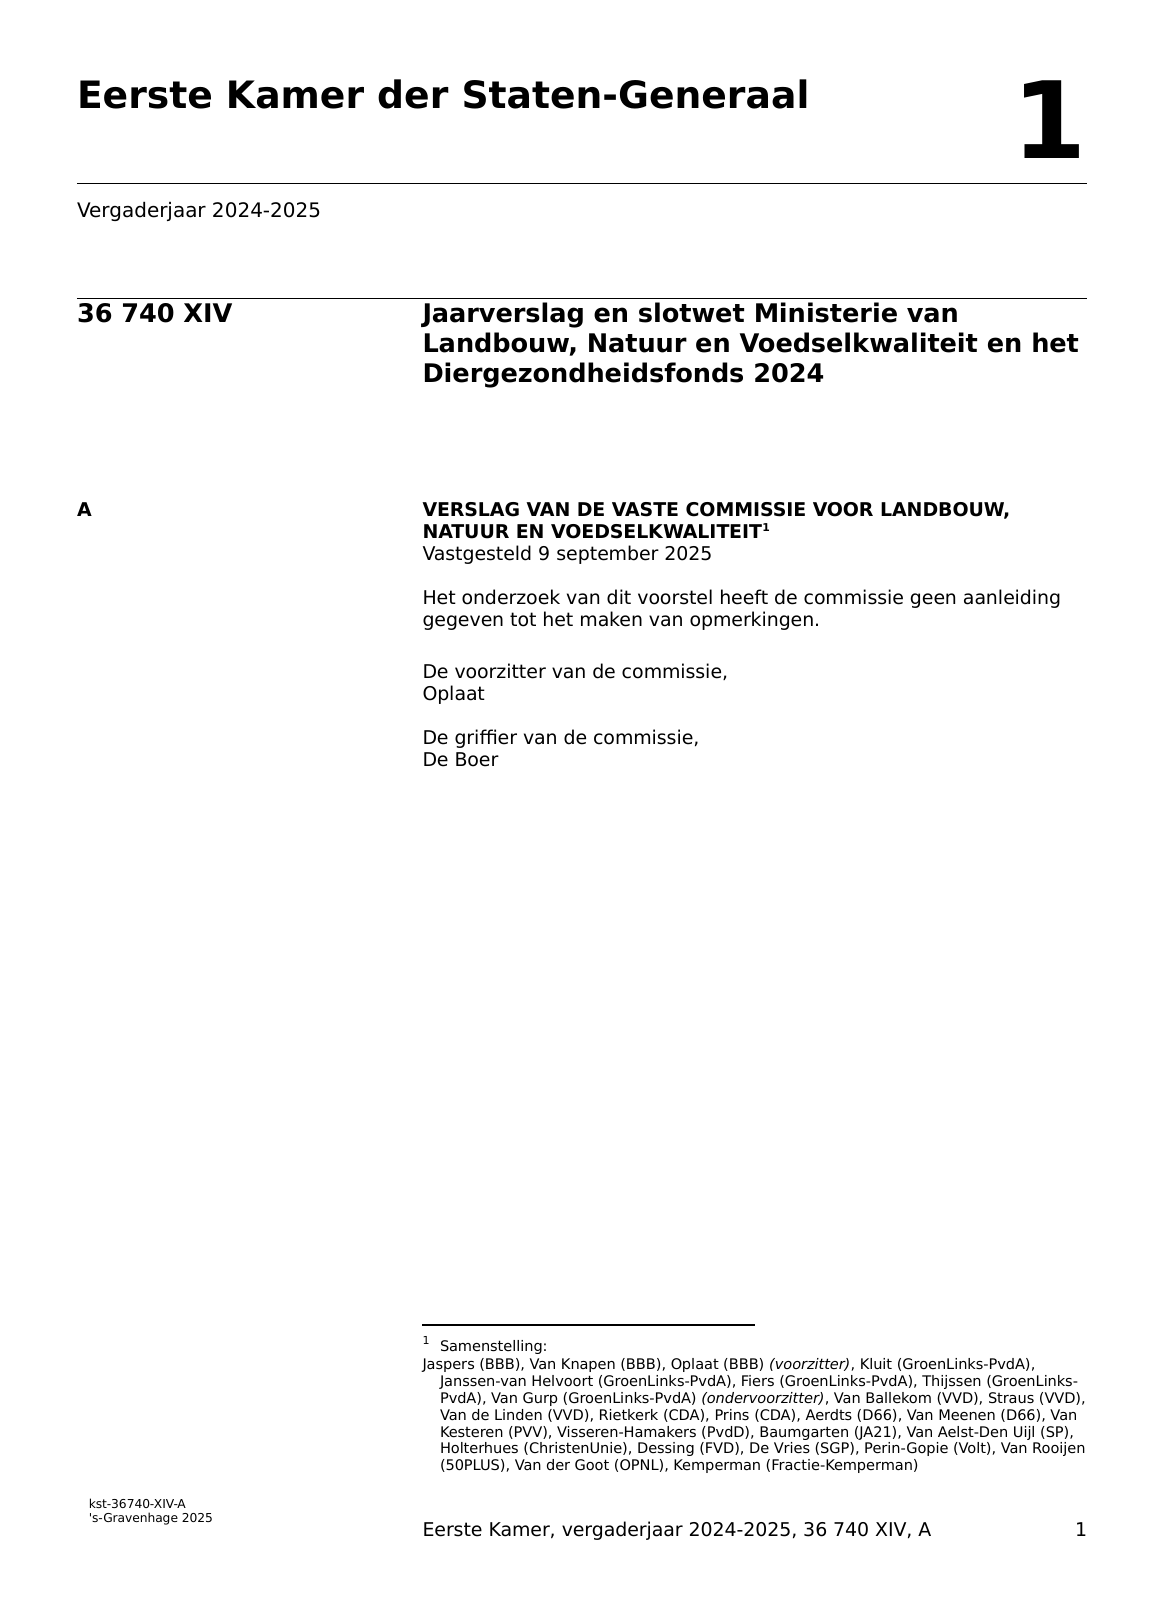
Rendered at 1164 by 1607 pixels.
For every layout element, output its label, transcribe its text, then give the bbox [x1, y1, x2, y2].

text De voorzitter van de commissie, Oplaat [422, 661, 1087, 705]
text Samenstelling: [422, 1334, 1087, 1356]
text Vastgesteld 9 september 2025 [422, 543, 1087, 565]
table_header Eerste Kamer der Staten-Generaal [77, 59, 886, 183]
table_cell Vergaderjaar 2024-2025 [77, 184, 1087, 298]
subtitle A VERSLAG VAN DE VASTE COMMISSIE VOOR LANDBOUW, NATUUR EN VOEDSELKWALITEIT [77, 499, 1087, 543]
text Het onderzoek van dit voorstel heeft de commissie geen aanleiding gegeven tot het maken van opmerkingen. [422, 587, 1087, 631]
text kst-36740-XIV-A [88, 1497, 323, 1511]
text 's-Gravenhage 2025 [88, 1511, 323, 1525]
subtitle 36 740 XIV Jaarverslag en slotwet Ministerie van Landbouw, Natuur en Voedselkwaliteit en het Diergezondheidsfonds 2024 [77, 299, 1087, 388]
table_header 1 [886, 59, 1087, 183]
text Jaspers (BBB), Van Knapen (BBB), Oplaat (BBB) (voorzitter), Kluit (GroenLinks-PvdA), Janssen-van Helvoort (GroenLinks-PvdA), Fiers (GroenLinks-PvdA), Thijssen (GroenLinks-PvdA), Van Gurp (GroenLinks-PvdA) (ondervoorzitter), Van Ballekom (VVD), Straus (VVD), Van de Linden (VVD), Rietkerk (CDA), Prins (CDA), Aerdts (D66), Van Meenen (D66), Van Kesteren (PVV), Visseren-Hamakers (PvdD), Baumgarten (JA21), Van Aelst-Den Uijl (SP), Holterhues (ChristenUnie), Dessing (FVD), De Vries (SGP), Perin-Gopie (Volt), Van Rooijen (50PLUS), Van der Goot (OPNL), Kemperman (Fractie-Kemperman) [422, 1356, 1087, 1474]
text De griffier van de commissie, De Boer [422, 727, 1087, 771]
